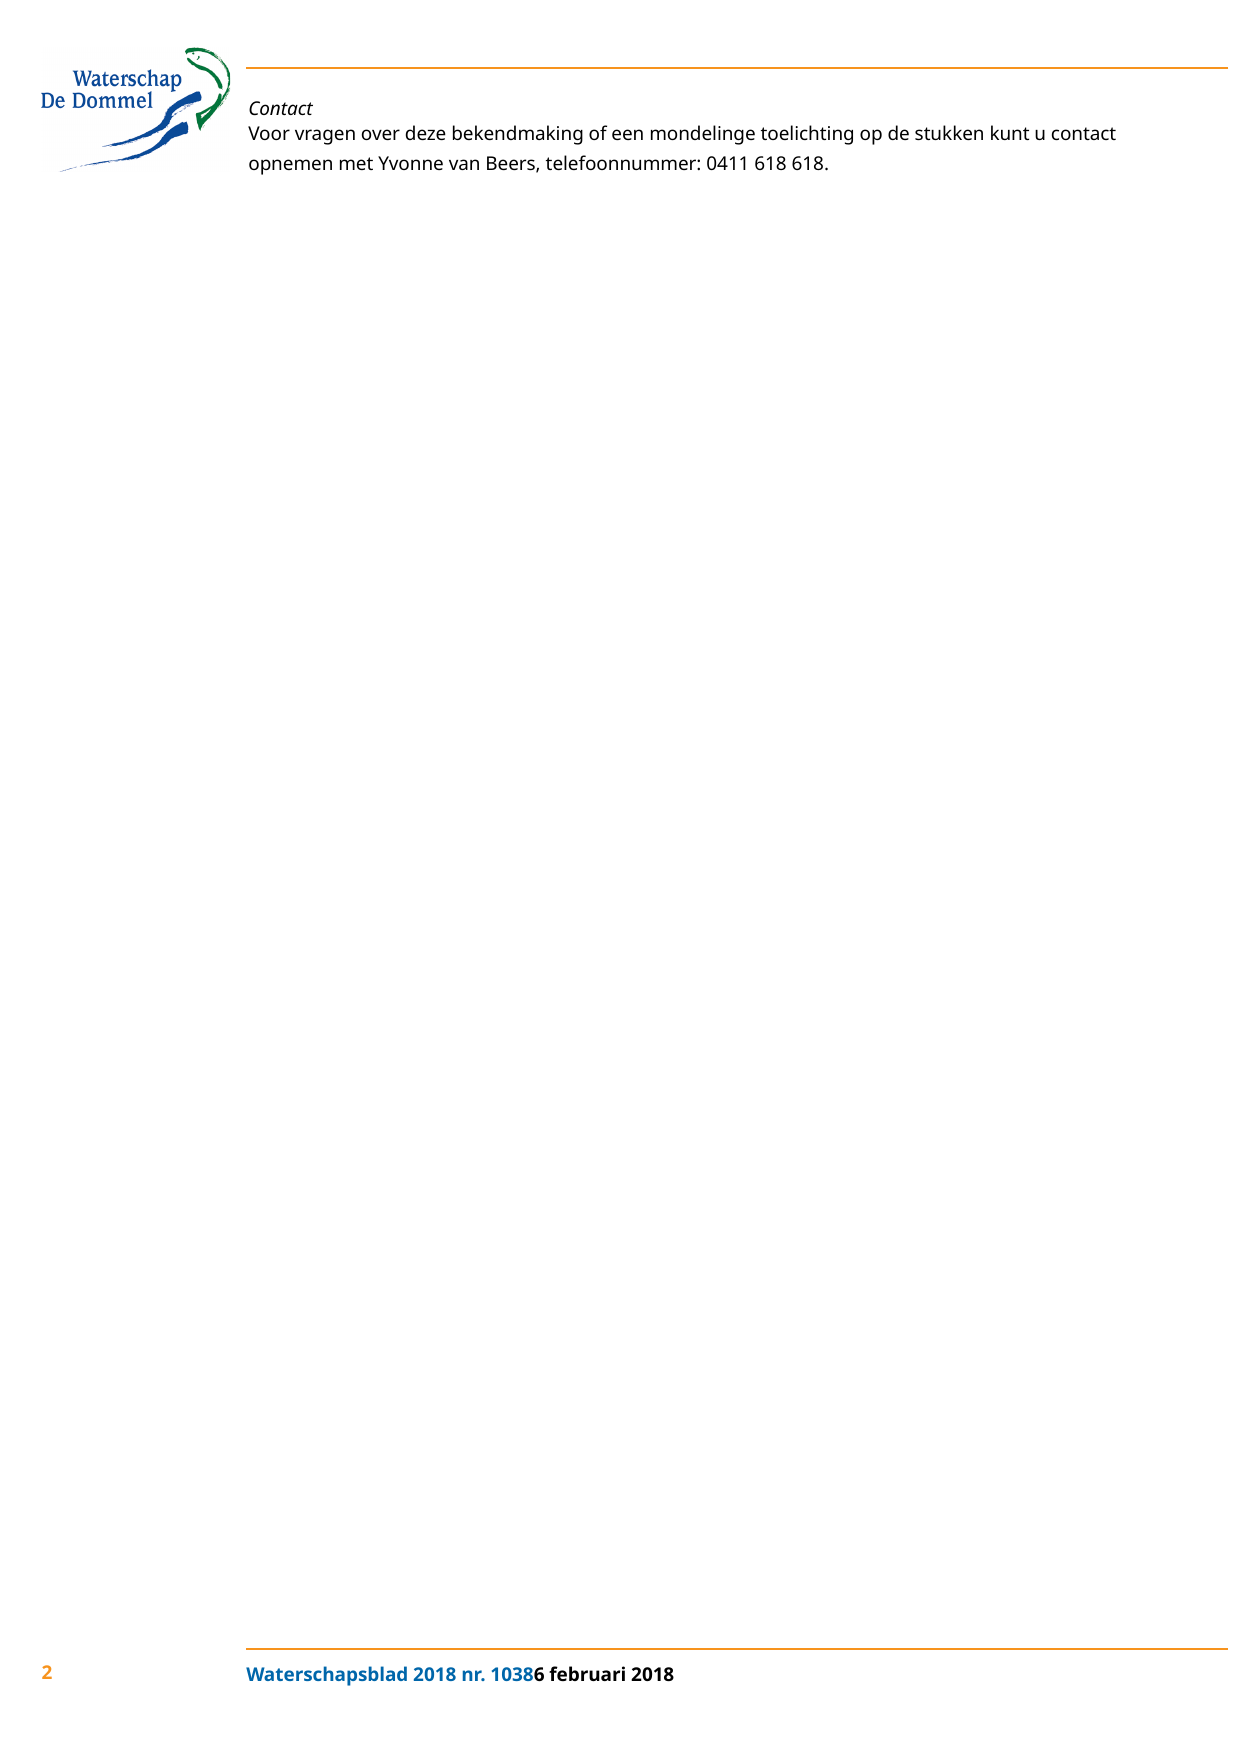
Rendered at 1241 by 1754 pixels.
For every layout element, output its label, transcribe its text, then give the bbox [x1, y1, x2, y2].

text Contact [248, 95, 1152, 121]
text Voor vragen over deze bekendmaking of een mondelinge toelichting op de stukken kunt u contact opnemen met Yvonne van Beers, telefoonnummer: 0411 618 618. [248, 121, 1152, 176]
picture [41, 47, 231, 172]
